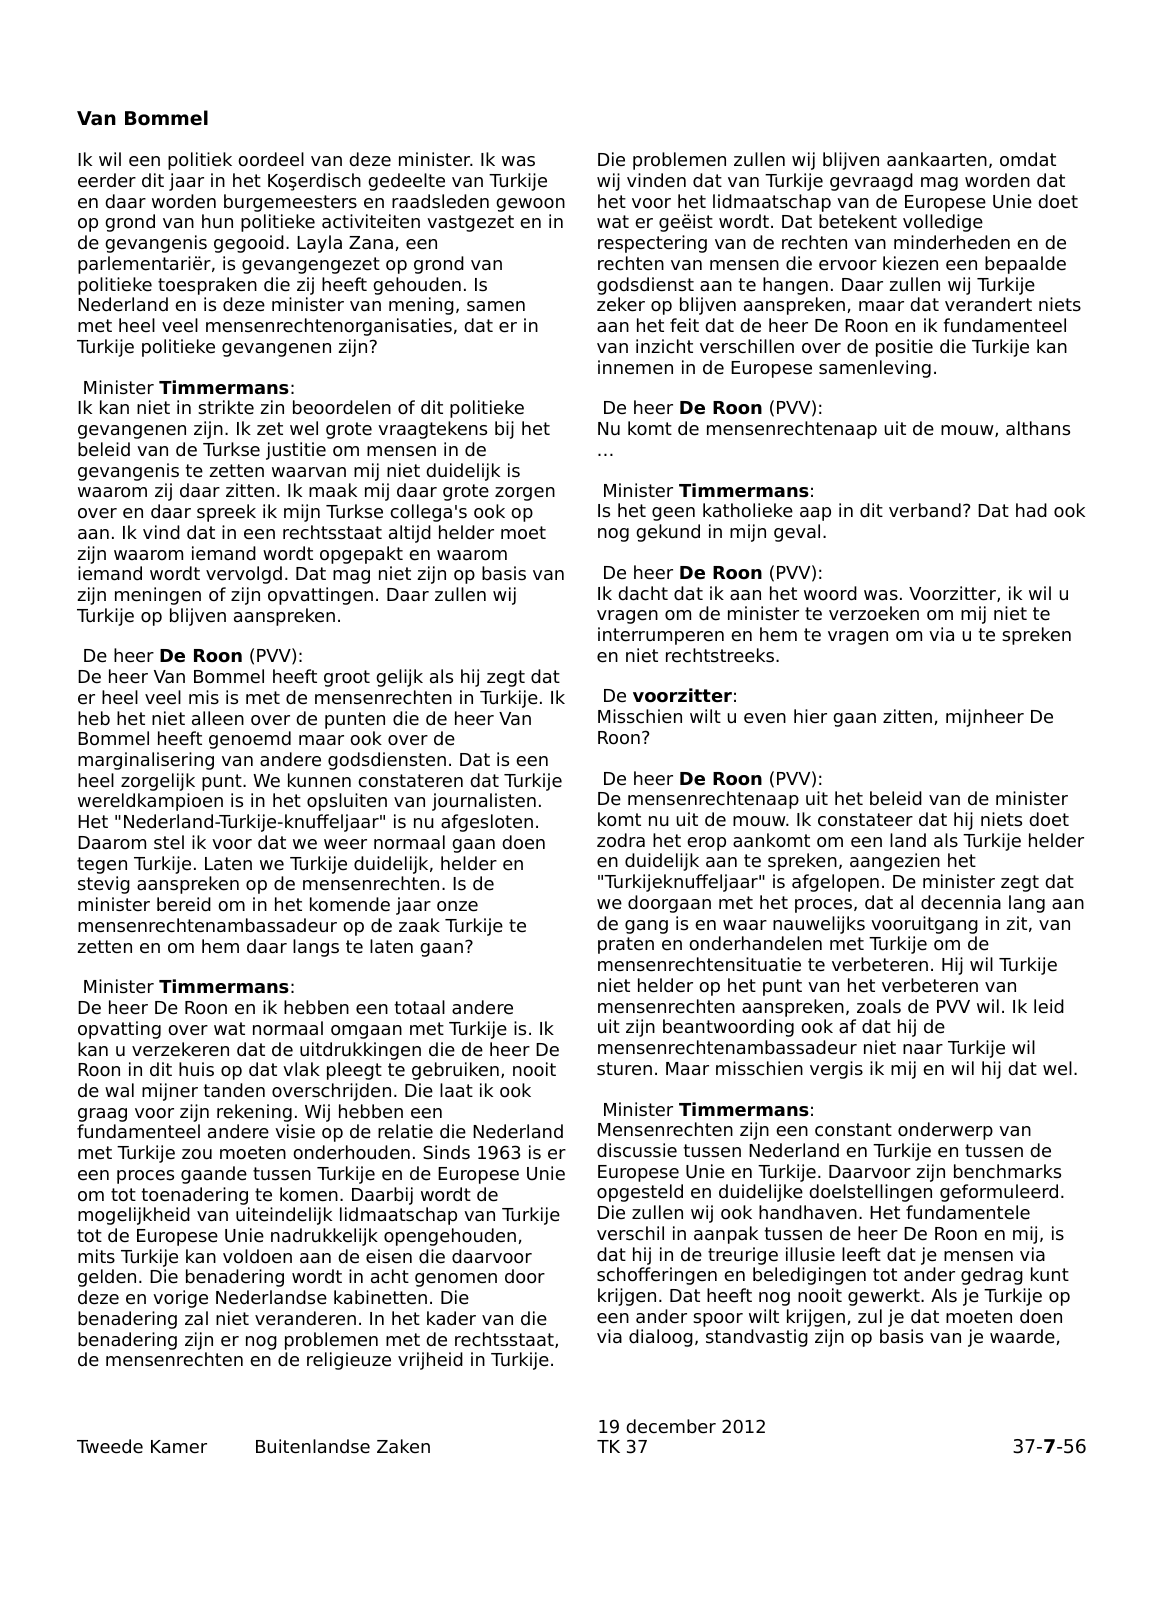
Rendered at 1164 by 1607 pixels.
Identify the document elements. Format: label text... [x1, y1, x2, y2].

text Mensenrechten zijn een constant onderwerp van discussie tussen Nederland en Turkije en tussen de Europese Unie en Turkije. Daarvoor zijn benchmarks opgesteld en duidelijke doelstellingen geformuleerd. Die zullen wij ook handhaven. Het fundamentele verschil in aanpak tussen de heer De Roon en mij, is dat hij in de treurige illusie leeft dat je mensen via schofferingen en beledigingen tot ander gedrag kunt krijgen. Dat heeft nog nooit gewerkt. Als je Turkije op een ander spoor wilt krijgen, zul je dat moeten doen via dialoog, standvastig zijn op basis van je waarde, [596, 1120, 1087, 1348]
text De heer De Roon (PVV): [596, 768, 1087, 789]
text Die problemen zullen wij blijven aankaarten, omdat wij vinden dat van Turkije gevraagd mag worden dat het voor het lidmaatschap van de Europese Unie doet wat er geëist wordt. Dat betekent volledige respectering van de rechten van minderheden en de rechten van mensen die ervoor kiezen een bepaalde godsdienst aan te hangen. Daar zullen wij Turkije zeker op blijven aanspreken, maar dat verandert niets aan het feit dat de heer De Roon en ik fundamenteel van inzicht verschillen over de positie die Turkije kan innemen in de Europese samenleving. [596, 150, 1087, 378]
text De heer De Roon (PVV): [596, 563, 1087, 583]
text De mensenrechtenaap uit het beleid van de minister komt nu uit de mouw. Ik constateer dat hij niets doet zodra het erop aankomt om een land als Turkije helder en duidelijk aan te spreken, aangezien het "Turkijeknuffeljaar" is afgelopen. De minister zegt dat we doorgaan met het proces, dat al decennia lang aan de gang is en waar nauwelijks vooruitgang in zit, van praten en onderhandelen met Turkije om de mensenrechtensituatie te verbeteren. Hij wil Turkije niet helder op het punt van het verbeteren van mensenrechten aanspreken, zoals de PVV wil. Ik leid uit zijn beantwoording ook af dat hij de mensenrechtenambassadeur niet naar Turkije wil sturen. Maar misschien vergis ik mij en wil hij dat wel. [596, 789, 1087, 1079]
text Ik kan niet in strikte zin beoordelen of dit politieke gevangenen zijn. Ik zet wel grote vraagtekens bij het beleid van de Turkse justitie om mensen in de gevangenis te zetten waarvan mij niet duidelijk is waarom zij daar zitten. Ik maak mij daar grote zorgen over en daar spreek ik mijn Turkse collega's ook op aan. Ik vind dat in een rechtsstaat altijd helder moet zijn waarom iemand wordt opgepakt en waarom iemand wordt vervolgd. Dat mag niet zijn op basis van zijn meningen of zijn opvattingen. Daar zullen wij Turkije op blijven aanspreken. [77, 398, 567, 626]
text Minister Timmermans: [596, 1099, 1087, 1120]
text Ik wil een politiek oordeel van deze minister. Ik was eerder dit jaar in het Koşerdisch gedeelte van Turkije en daar worden burgemeesters en raadsleden gewoon op grond van hun politieke activiteiten vastgezet en in de gevangenis gegooid. Layla Zana, een parlementariër, is gevangengezet op grond van politieke toespraken die zij heeft gehouden. Is Nederland en is deze minister van mening, samen met heel veel mensenrechtenorganisaties, dat er in Turkije politieke gevangenen zijn? [77, 150, 567, 357]
text De heer Van Bommel heeft groot gelijk als hij zegt dat er heel veel mis is met de mensenrechten in Turkije. Ik heb het niet alleen over de punten die de heer Van Bommel heeft genoemd maar ook over de marginalisering van andere godsdiensten. Dat is een heel zorgelijk punt. We kunnen constateren dat Turkije wereldkampioen is in het opsluiten van journalisten. Het "Nederland-Turkije-knuffeljaar" is nu afgesloten. Daarom stel ik voor dat we weer normaal gaan doen tegen Turkije. Laten we Turkije duidelijk, helder en stevig aanspreken op de mensenrechten. Is de minister bereid om in het komende jaar onze mensenrechtenambassadeur op de zaak Turkije te zetten en om hem daar langs te laten gaan? [77, 667, 567, 957]
text De heer De Roon (PVV): [596, 398, 1087, 419]
text Ik dacht dat ik aan het woord was. Voorzitter, ik wil u vragen om de minister te verzoeken om mij niet te interrumperen en hem te vragen om via u te spreken en niet rechtstreeks. [596, 583, 1087, 666]
text Minister Timmermans: [596, 480, 1087, 501]
text Is het geen katholieke aap in dit verband? Dat had ook nog gekund in mijn geval. [596, 501, 1087, 543]
text Nu komt de mensenrechtenaap uit de mouw, althans … [596, 419, 1087, 460]
text Misschien wilt u even hier gaan zitten, mijnheer De Roon? [596, 707, 1087, 748]
text Minister Timmermans: [77, 977, 567, 998]
text De heer De Roon en ik hebben een totaal andere opvatting over wat normaal omgaan met Turkije is. Ik kan u verzekeren dat de uitdrukkingen die de heer De Roon in dit huis op dat vlak pleegt te gebruiken, nooit de wal mijner tanden overschrijden. Die laat ik ook graag voor zijn rekening. Wij hebben een fundamenteel andere visie op de relatie die Nederland met Turkije zou moeten onderhouden. Sinds 1963 is er een proces gaande tussen Turkije en de Europese Unie om tot toenadering te komen. Daarbij wordt de mogelijkheid van uiteindelijk lidmaatschap van Turkije tot de Europese Unie nadrukkelijk opengehouden, mits Turkije kan voldoen aan de eisen die daarvoor gelden. Die benadering wordt in acht genomen door deze en vorige Nederlandse kabinetten. Die benadering zal niet veranderen. In het kader van die benadering zijn er nog problemen met de rechtsstaat, de mensenrechten en de religieuze vrijheid in Turkije. [77, 998, 567, 1371]
text De voorzitter: [596, 686, 1087, 707]
text Minister Timmermans: [77, 377, 567, 398]
text De heer De Roon (PVV): [77, 646, 567, 667]
